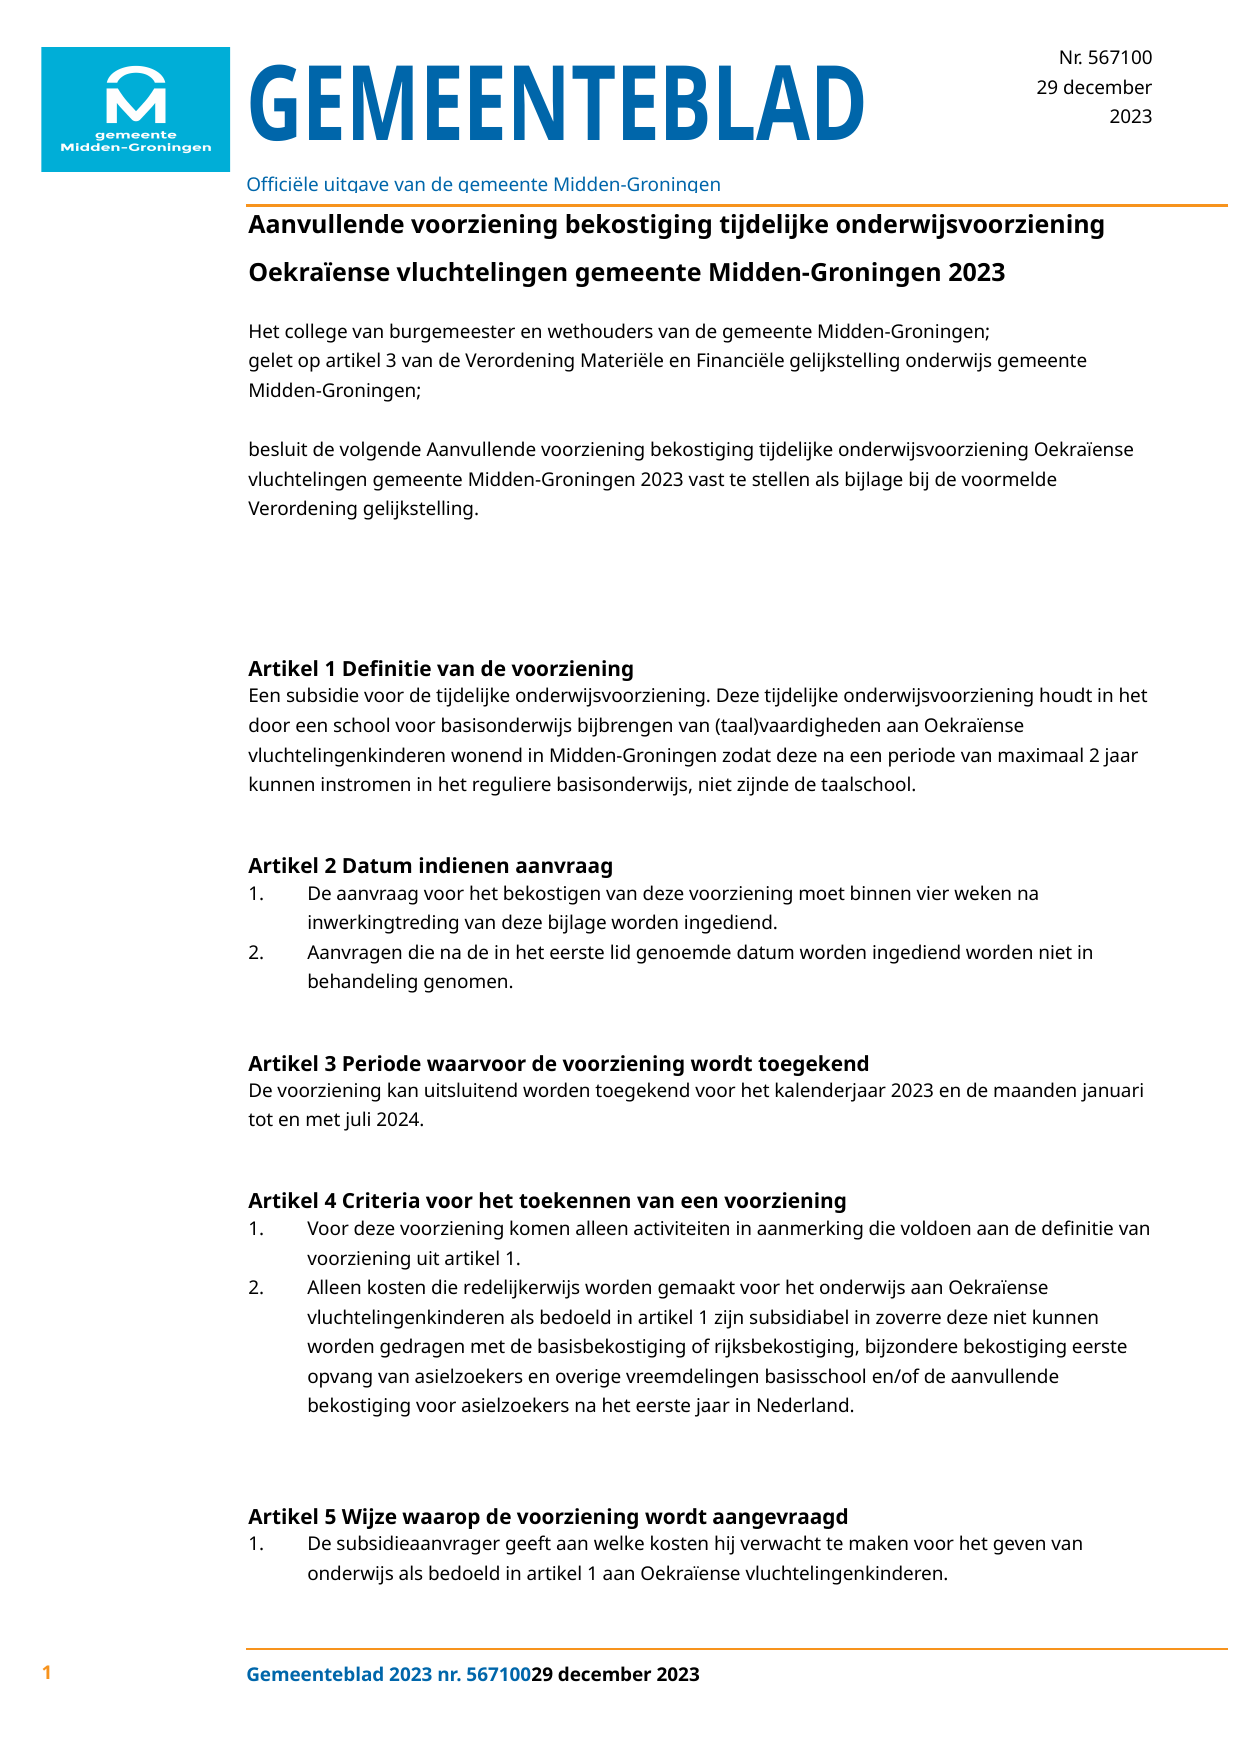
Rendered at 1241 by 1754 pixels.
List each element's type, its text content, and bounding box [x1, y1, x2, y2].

list Voor deze voorziening komen alleen activiteiten in aanmerking die voldoen aan de definitie van voorziening uit artikel 1. [248, 1215, 1152, 1270]
text Artikel 1 Definitie van de voorziening [248, 654, 1152, 683]
list De aanvraag voor het bekostigen van deze voorziening moet binnen vier weken na inwerkingtreding van deze bijlage worden ingediend. [248, 880, 1152, 935]
text besluit de volgende Aanvullende voorziening bekostiging tijdelijke onderwijsvoorziening Oekraïense vluchtelingen gemeente Midden-Groningen 2023 vast te stellen als bijlage bij de voormelde Verordening gelijkstelling. [248, 436, 1152, 521]
text Een subsidie voor de tijdelijke onderwijsvoorziening. Deze tijdelijke onderwijsvoorziening houdt in het door een school voor basisonderwijs bijbrengen van (taal)vaardigheden aan Oekraïense vluchtelingenkinderen wonend in Midden-Groningen zodat deze na een periode van maximaal 2 jaar kunnen instromen in het reguliere basisonderwijs, niet zijnde de taalschool. [248, 683, 1152, 797]
picture [184, 146, 190, 153]
list Alleen kosten die redelijkerwijs worden gemaakt voor het onderwijs aan Oekraïense vluchtelingenkinderen als bedoeld in artikel 1 zijn subsidiabel in zoverre deze niet kunnen worden gedragen met de basisbekostiging of rijksbekostiging, bijzondere bekostiging eerste opvang van asielzoekers en overige vreemdelingen basisschool en/of de aanvullende bekostiging voor asielzoekers na het eerste jaar in Nederland. [248, 1274, 1152, 1418]
text Artikel 3 Periode waarvoor de voorziening wordt toegekend [248, 1049, 1152, 1077]
text Het college van burgemeester en wethouders van de gemeente Midden-Groningen; [248, 318, 1152, 344]
text gelet op artikel 3 van de Verordening Materiële en Financiële gelijkstelling onderwijs gemeente Midden-Groningen; [248, 347, 1152, 403]
picture [108, 66, 164, 82]
text Artikel 4 Criteria voor het toekennen van een voorziening [248, 1187, 1152, 1215]
text Artikel 5 Wijze waarop de voorziening wordt aangevraagd [248, 1502, 1152, 1531]
list De subsidieaanvrager geeft aan welke kosten hij verwacht te maken voor het geven van onderwijs als bedoeld in artikel 1 aan Oekraïense vluchtelingenkinderen. [248, 1531, 1152, 1586]
text Artikel 2 Datum indienen aanvraag [248, 851, 1152, 880]
list Aanvragen die na de in het eerste lid genoemde datum worden ingediend worden niet in behandeling genomen. [248, 939, 1152, 994]
text Aanvullende voorziening bekostiging tijdelijke onderwijsvoorziening Oekraïense vluchtelingen gemeente Midden-Groningen 2023 [248, 207, 1152, 288]
text De voorziening kan uitsluitend worden toegekend voor het kalenderjaar 2023 en de maanden januari tot en met juli 2024. [248, 1077, 1152, 1132]
picture [107, 89, 165, 122]
